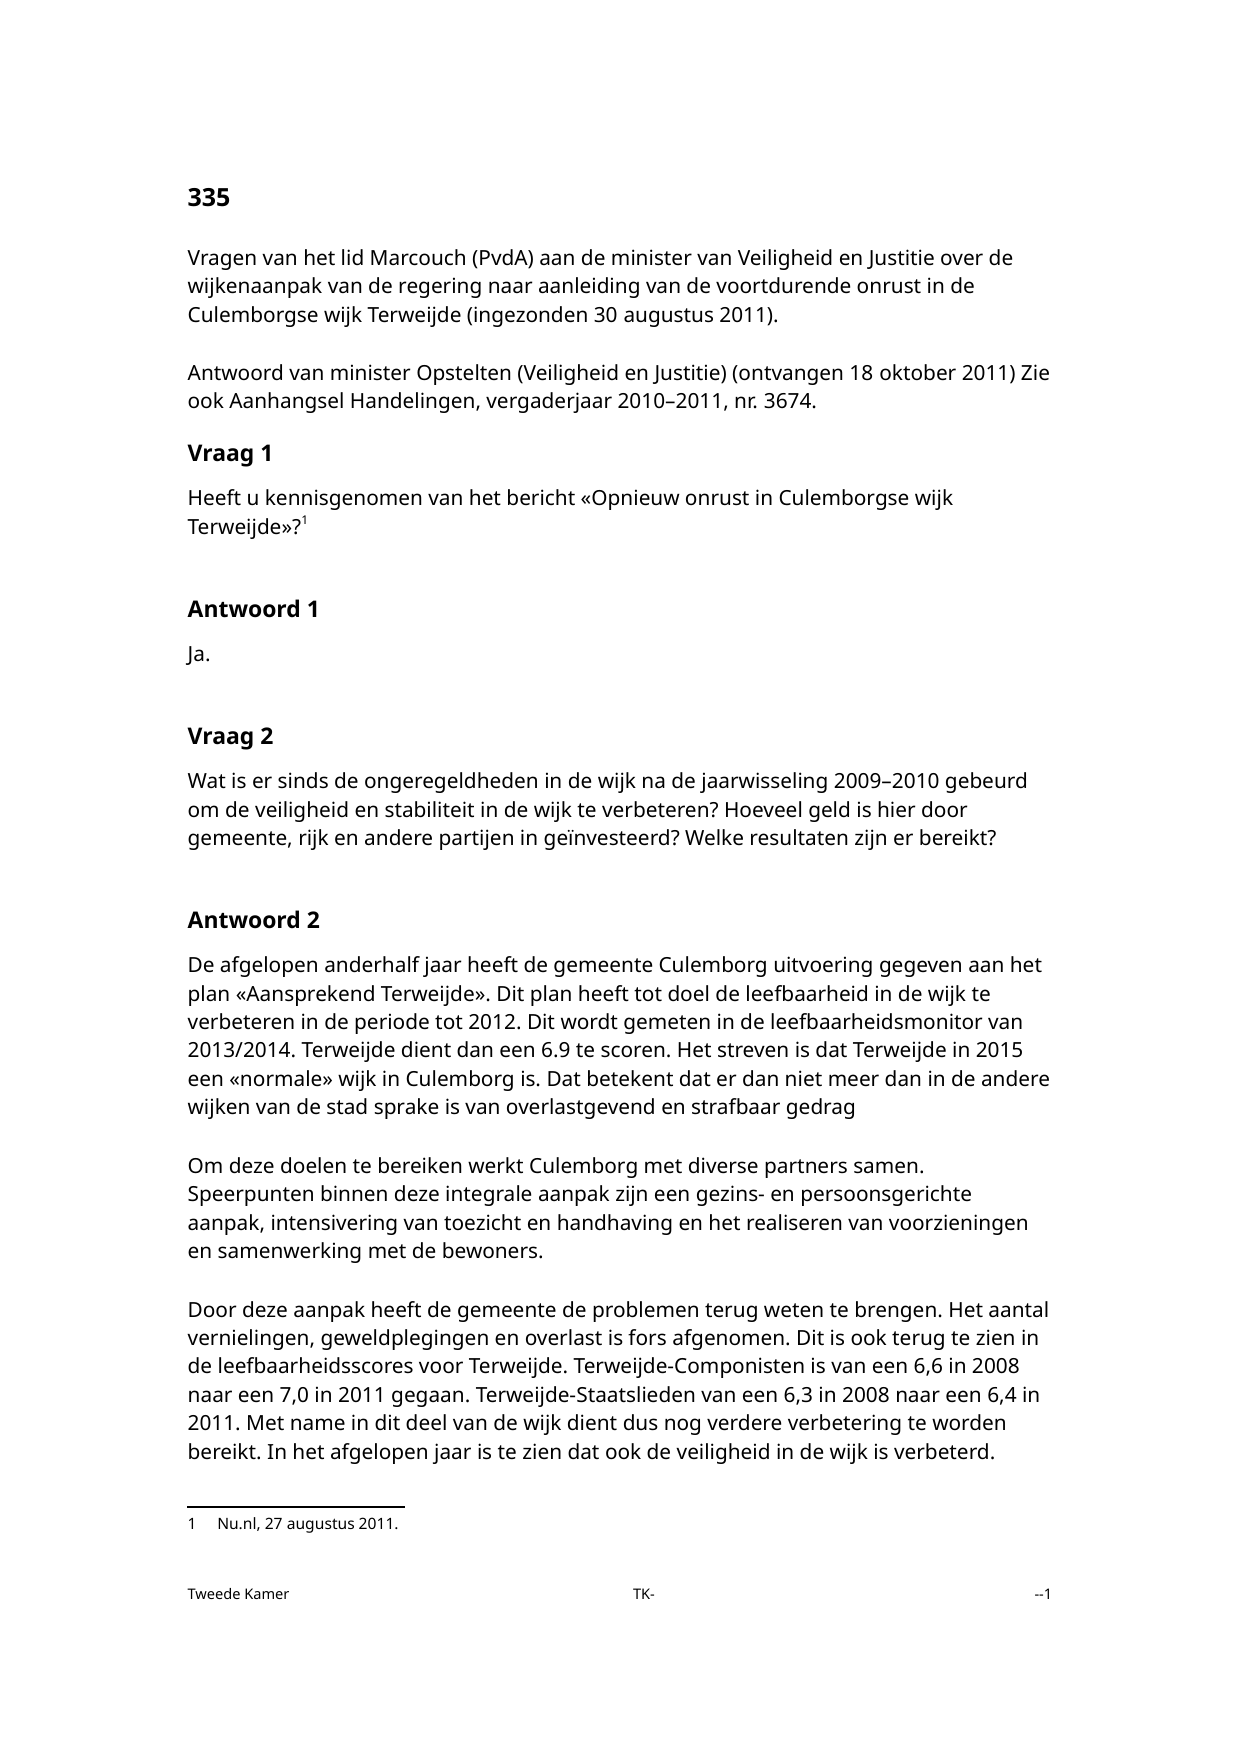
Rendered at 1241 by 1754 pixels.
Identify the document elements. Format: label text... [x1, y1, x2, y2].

text Wat is er sinds de ongeregeldheden in de wijk na de jaarwisseling 2009–2010 gebeurd om de veiligheid en stabiliteit in de wijk te verbeteren? Hoeveel geld is hier door gemeente, rijk en andere partijen in geïnvesteerd? Welke resultaten zijn er bereikt? [187, 766, 1053, 852]
subtitle Antwoord 1 [187, 593, 1053, 624]
text 335 [187, 179, 1053, 213]
subtitle Vraag 2 [187, 720, 1053, 751]
text Om deze doelen te bereiken werkt Culemborg met diverse partners samen. Speerpunten binnen deze integrale aanpak zijn een gezins- en persoonsgerichte aanpak, intensivering van toezicht en handhaving en het realiseren van voorzieningen en samenwerking met de bewoners. [187, 1151, 1053, 1265]
subtitle Antwoord 2 [187, 904, 1053, 935]
text Antwoord van minister Opstelten (Veiligheid en Justitie) (ontvangen 18 oktober 2011) Zie ook Aanhangsel Handelingen, vergaderjaar 2010–2011, nr. 3674. [187, 358, 1053, 415]
text Vragen van het lid Marcouch (PvdA) aan de minister van Veiligheid en Justitie over de wijkenaanpak van de regering naar aanleiding van de voortdurende onrust in de Culemborgse wijk Terweijde (ingezonden 30 augustus 2011). [187, 243, 1053, 328]
text Ja. [187, 639, 1053, 667]
text Nu.nl, 27 augustus 2011. [187, 1506, 1053, 1534]
subtitle Vraag 1 [187, 437, 1053, 468]
text Door deze aanpak heeft de gemeente de problemen terug weten te brengen. Het aantal vernielingen, geweldplegingen en overlast is fors afgenomen. Dit is ook terug te zien in de leefbaarheidsscores voor Terweijde. Terweijde-Componisten is van een 6,6 in 2008 naar een 7,0 in 2011 gegaan. Terweijde-Staatslieden van een 6,3 in 2008 naar een 6,4 in 2011. Met name in dit deel van de wijk dient dus nog verdere verbetering te worden bereikt. In het afgelopen jaar is te zien dat ook de veiligheid in de wijk is verbeterd. [187, 1295, 1053, 1465]
text De afgelopen anderhalf jaar heeft de gemeente Culemborg uitvoering gegeven aan het plan «Aansprekend Terweijde». Dit plan heeft tot doel de leefbaarheid in de wijk te verbeteren in de periode tot 2012. Dit wordt gemeten in de leefbaarheidsmonitor van 2013/2014. Terweijde dient dan een 6.9 te scoren. Het streven is dat Terweijde in 2015 een «normale» wijk in Culemborg is. Dat betekent dat er dan niet meer dan in de andere wijken van de stad sprake is van overlastgevend en strafbaar gedrag [187, 950, 1053, 1121]
text Heeft u kennisgenomen van het bericht «Opnieuw onrust in Culemborgse wijk Terweijde»? [187, 483, 1053, 540]
